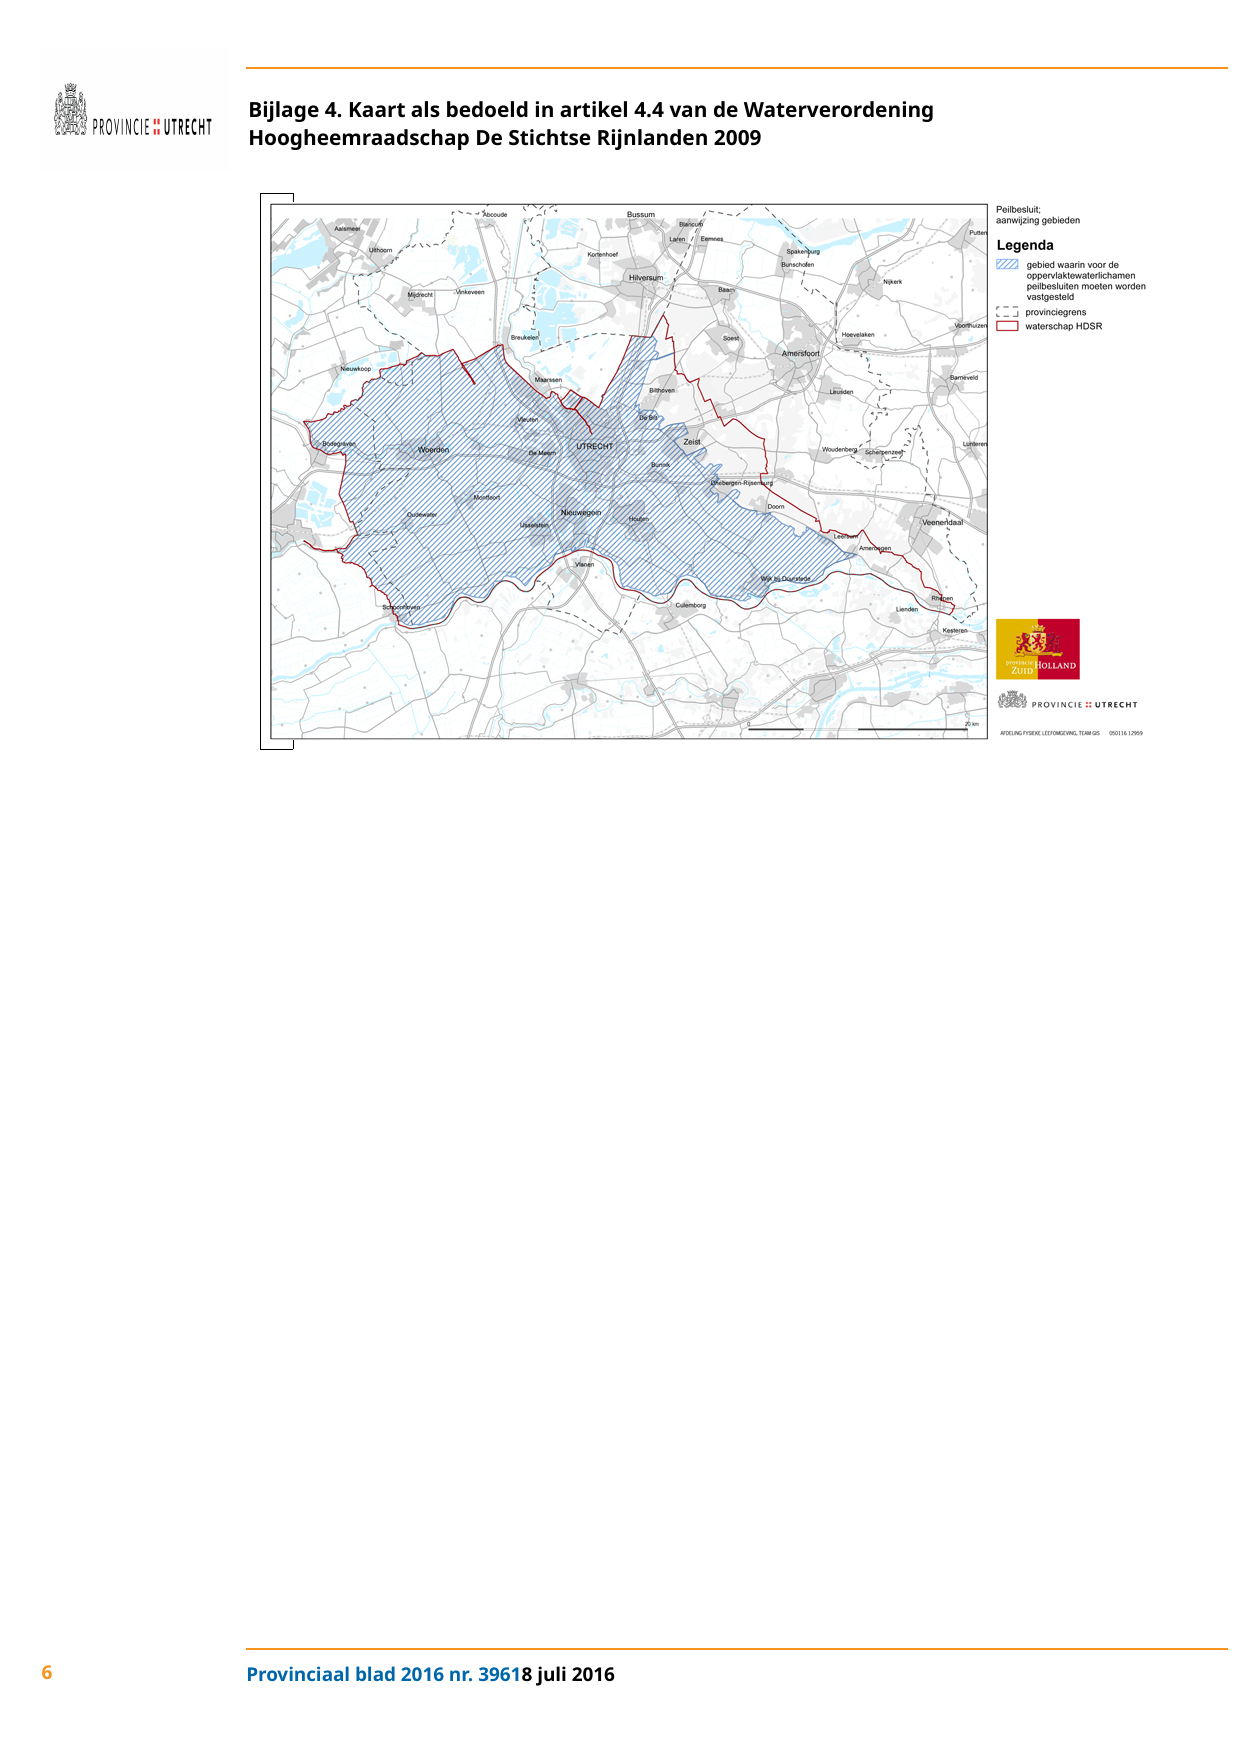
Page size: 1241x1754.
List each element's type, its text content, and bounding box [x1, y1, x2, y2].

text Bijlage 4. Kaart als bedoeld in artikel 4.4 van de Waterverordening Hoogheemraadschap De Stichtse Rijnlanden 2009 [248, 95, 1152, 152]
picture [41, 47, 231, 172]
picture [268, 202, 1155, 740]
